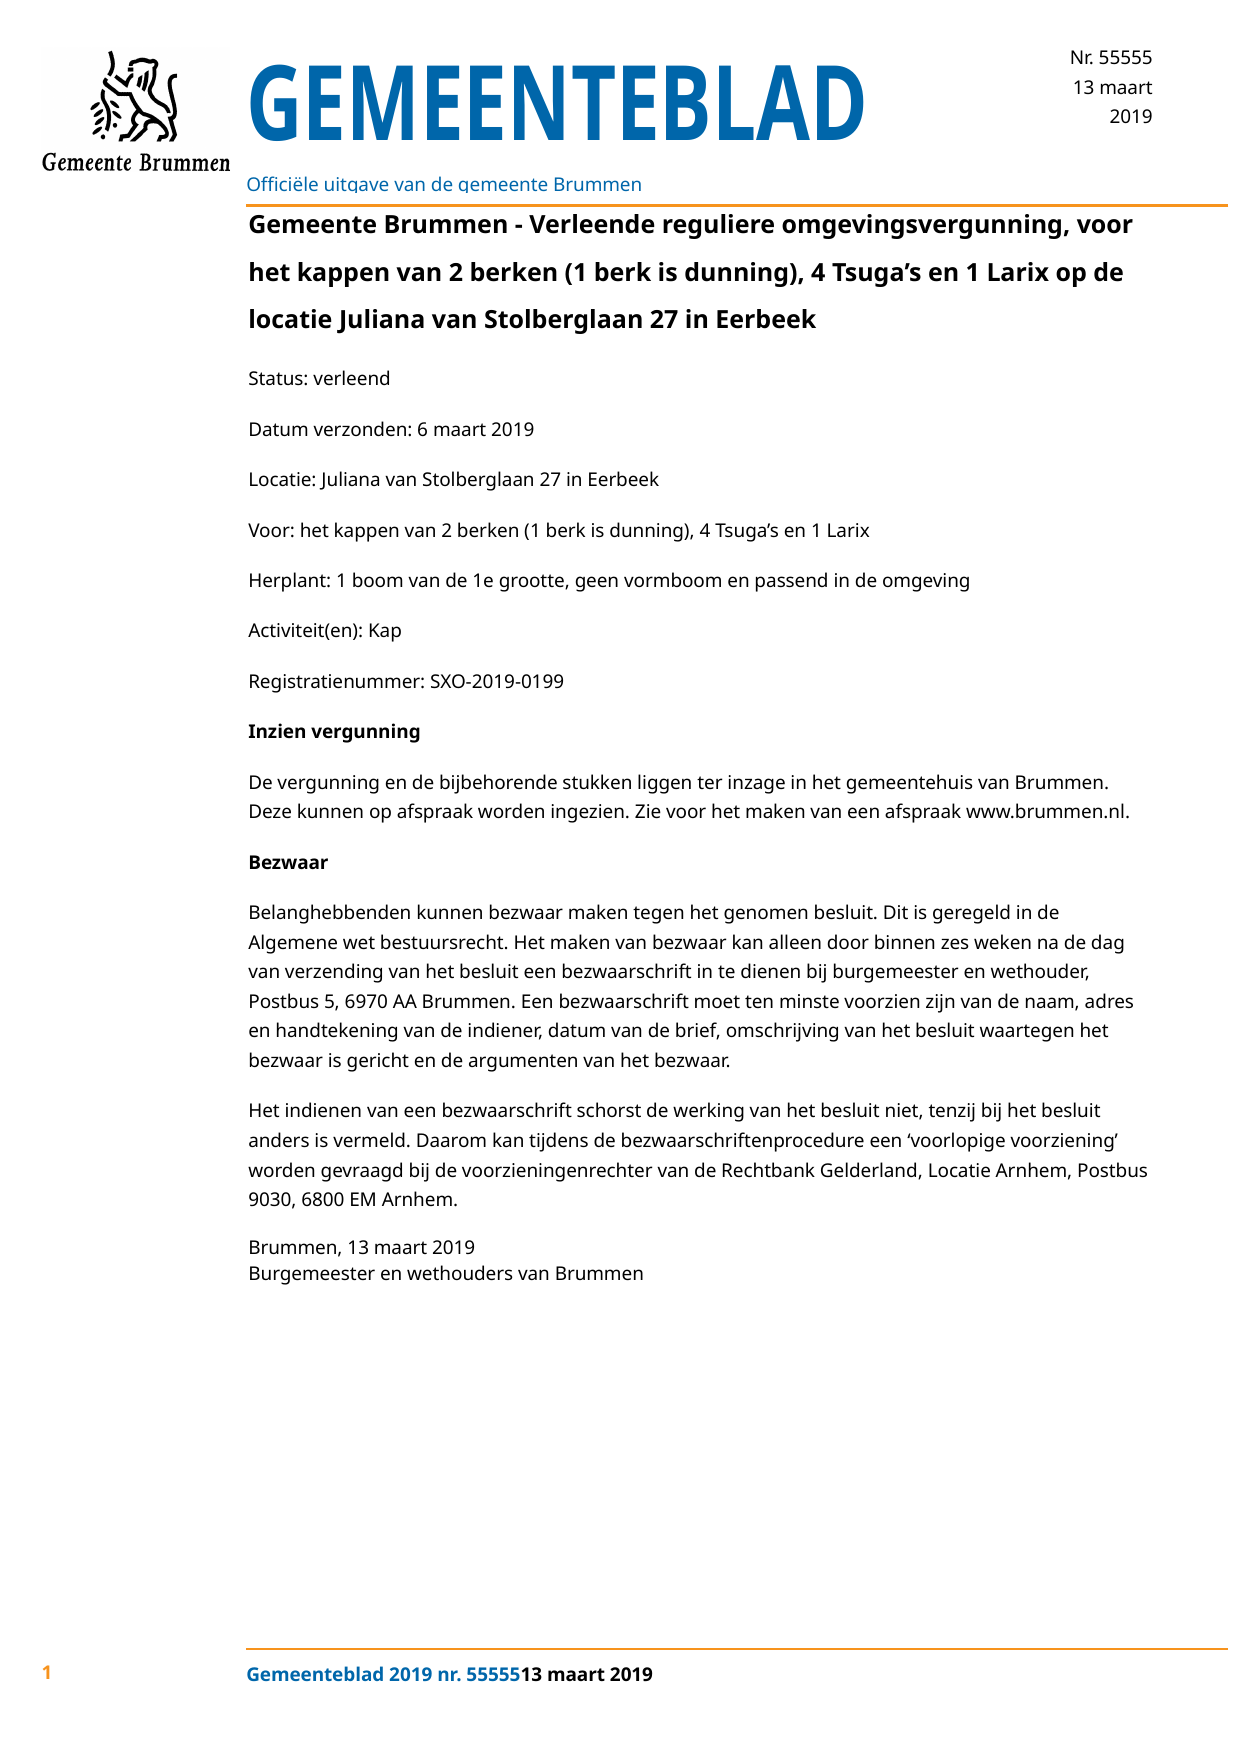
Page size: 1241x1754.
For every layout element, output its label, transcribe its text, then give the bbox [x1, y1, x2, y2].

text Brummen, 13 maart 2019 [248, 1234, 1152, 1260]
text Status: verleend [248, 366, 1152, 391]
text Registratienummer: SXO-2019-0199 [248, 668, 1152, 694]
text Datum verzonden: 6 maart 2019 [248, 416, 1152, 442]
text Locatie: Juliana van Stolberglaan 27 in Eerbeek [248, 466, 1152, 492]
text De vergunning en de bijbehorende stukken liggen ter inzage in het gemeentehuis van Brummen. Deze kunnen op afspraak worden ingezien. Zie voor het maken van een afspraak www.brummen.nl. [248, 769, 1152, 824]
text Het indienen van een bezwaarschrift schorst de werking van het besluit niet, tenzij bij het besluit anders is vermeld. Daarom kan tijdens de bezwaarschriftenprocedure een ‘voorlopige voorziening’ worden gevraagd bij de voorzieningenrechter van de Rechtbank Gelderland, Locatie Arnhem, Postbus 9030, 6800 EM Arnhem. [248, 1098, 1152, 1212]
text Herplant: 1 boom van de 1e grootte, geen vormboom en passend in de omgeving [248, 567, 1152, 593]
text Bezwaar [248, 849, 1152, 874]
text Gemeente Brummen - Verleende reguliere omgevingsvergunning, voor het kappen van 2 berken (1 berk is dunning), 4 Tsuga’s en 1 Larix op de locatie Juliana van Stolberglaan 27 in Eerbeek [248, 207, 1152, 336]
text Inzien vergunning [248, 718, 1152, 744]
text Burgemeester en wethouders van Brummen [248, 1260, 1152, 1286]
text Voor: het kappen van 2 berken (1 berk is dunning), 4 Tsuga’s en 1 Larix [248, 517, 1152, 542]
text Belanghebbenden kunnen bezwaar maken tegen het genomen besluit. Dit is geregeld in de Algemene wet bestuursrecht. Het maken van bezwaar kan alleen door binnen zes weken na de dag van verzending van het besluit een bezwaarschrift in te dienen bij burgemeester en wethouder, Postbus 5, 6970 AA Brummen. Een bezwaarschrift moet ten minste voorzien zijn van de naam, adres en handtekening van de indiener, datum van de brief, omschrijving van het besluit waartegen het bezwaar is gericht en de argumenten van het bezwaar. [248, 899, 1152, 1073]
picture [41, 47, 231, 172]
text Activiteit(en): Kap [248, 618, 1152, 643]
